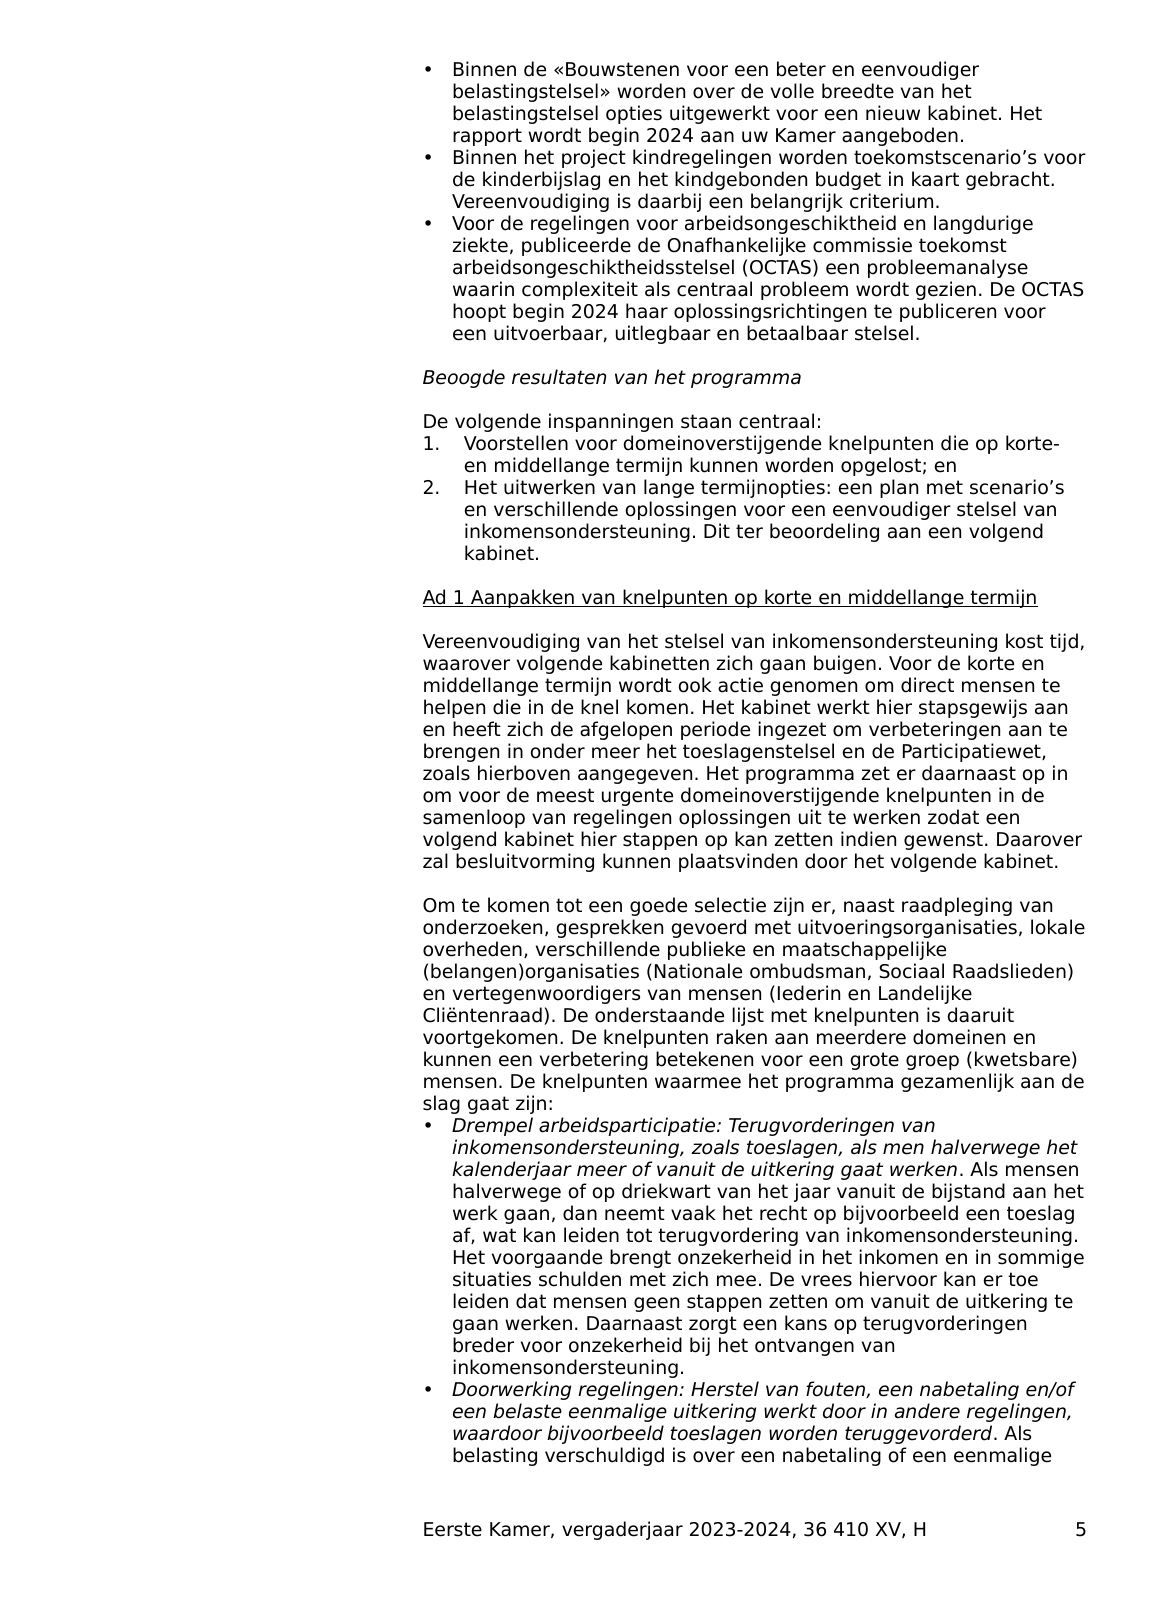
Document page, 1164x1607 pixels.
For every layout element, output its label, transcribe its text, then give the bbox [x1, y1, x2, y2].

text • Voor de regelingen voor arbeidsongeschiktheid en langdurige ziekte, publiceerde de Onafhankelijke commissie toekomst arbeidsongeschiktheidsstelsel (OCTAS) een probleemanalyse waarin complexiteit als centraal probleem wordt gezien. De OCTAS hoopt begin 2024 haar oplossingsrichtingen te publiceren voor een uitvoerbaar, uitlegbaar en betaalbaar stelsel. [422, 213, 1087, 345]
text Vereenvoudiging van het stelsel van inkomensondersteuning kost tijd, waarover volgende kabinetten zich gaan buigen. Voor de korte en middellange termijn wordt ook actie genomen om direct mensen te helpen die in de knel komen. Het kabinet werkt hier stapsgewijs aan en heeft zich de afgelopen periode ingezet om verbeteringen aan te brengen in onder meer het toeslagenstelsel en de Participatiewet, zoals hierboven aangegeven. Het programma zet er daarnaast op in om voor de meest urgente domeinoverstijgende knelpunten in de samenloop van regelingen oplossingen uit te werken zodat een volgend kabinet hier stappen op kan zetten indien gewenst. Daarover zal besluitvorming kunnen plaatsvinden door het volgende kabinet. [422, 631, 1087, 873]
subtitle Beoogde resultaten van het programma [422, 367, 1087, 389]
text • Binnen het project kindregelingen worden toekomstscenario’s voor de kinderbijslag en het kindgebonden budget in kaart gebracht. Vereenvoudiging is daarbij een belangrijk criterium. [422, 147, 1087, 213]
text • Drempel arbeidsparticipatie: Terugvorderingen van inkomensondersteuning, zoals toeslagen, als men halverwege het kalenderjaar meer of vanuit de uitkering gaat werken. Als mensen halverwege of op driekwart van het jaar vanuit de bijstand aan het werk gaan, dan neemt vaak het recht op bijvoorbeeld een toeslag af, wat kan leiden tot terugvordering van inkomensondersteuning. Het voorgaande brengt onzekerheid in het inkomen en in sommige situaties schulden met zich mee. De vrees hiervoor kan er toe leiden dat mensen geen stappen zetten om vanuit de uitkering te gaan werken. Daarnaast zorgt een kans op terugvorderingen breder voor onzekerheid bij het ontvangen van inkomensondersteuning. [422, 1115, 1087, 1379]
subtitle Ad 1 Aanpakken van knelpunten op korte en middellange termijn [422, 587, 1087, 609]
text • Binnen de «Bouwstenen voor een beter en eenvoudiger belastingstelsel» worden over de volle breedte van het belastingstelsel opties uitgewerkt voor een nieuw kabinet. Het rapport wordt begin 2024 aan uw Kamer aangeboden. [422, 59, 1087, 147]
text Om te komen tot een goede selectie zijn er, naast raadpleging van onderzoeken, gesprekken gevoerd met uitvoeringsorganisaties, lokale overheden, verschillende publieke en maatschappelijke (belangen)organisaties (Nationale ombudsman, Sociaal Raadslieden) en vertegenwoordigers van mensen (Iederin en Landelijke Cliëntenraad). De onderstaande lijst met knelpunten is daaruit voortgekomen. De knelpunten raken aan meerdere domeinen en kunnen een verbetering betekenen voor een grote groep (kwetsbare) mensen. De knelpunten waarmee het programma gezamenlijk aan de slag gaat zijn: [422, 895, 1087, 1115]
text 1. Voorstellen voor domeinoverstijgende knelpunten die op korte- en middellange termijn kunnen worden opgelost; en [422, 433, 1087, 477]
text 2. Het uitwerken van lange termijnopties: een plan met scenario’s en verschillende oplossingen voor een eenvoudiger stelsel van inkomensondersteuning. Dit ter beoordeling aan een volgend kabinet. [422, 477, 1087, 565]
text • Doorwerking regelingen: Herstel van fouten, een nabetaling en/of een belaste eenmalige uitkering werkt door in andere regelingen, waardoor bijvoorbeeld toeslagen worden teruggevorderd. Als belasting verschuldigd is over een nabetaling of een eenmalige [422, 1379, 1087, 1467]
text De volgende inspanningen staan centraal: [422, 411, 1087, 433]
